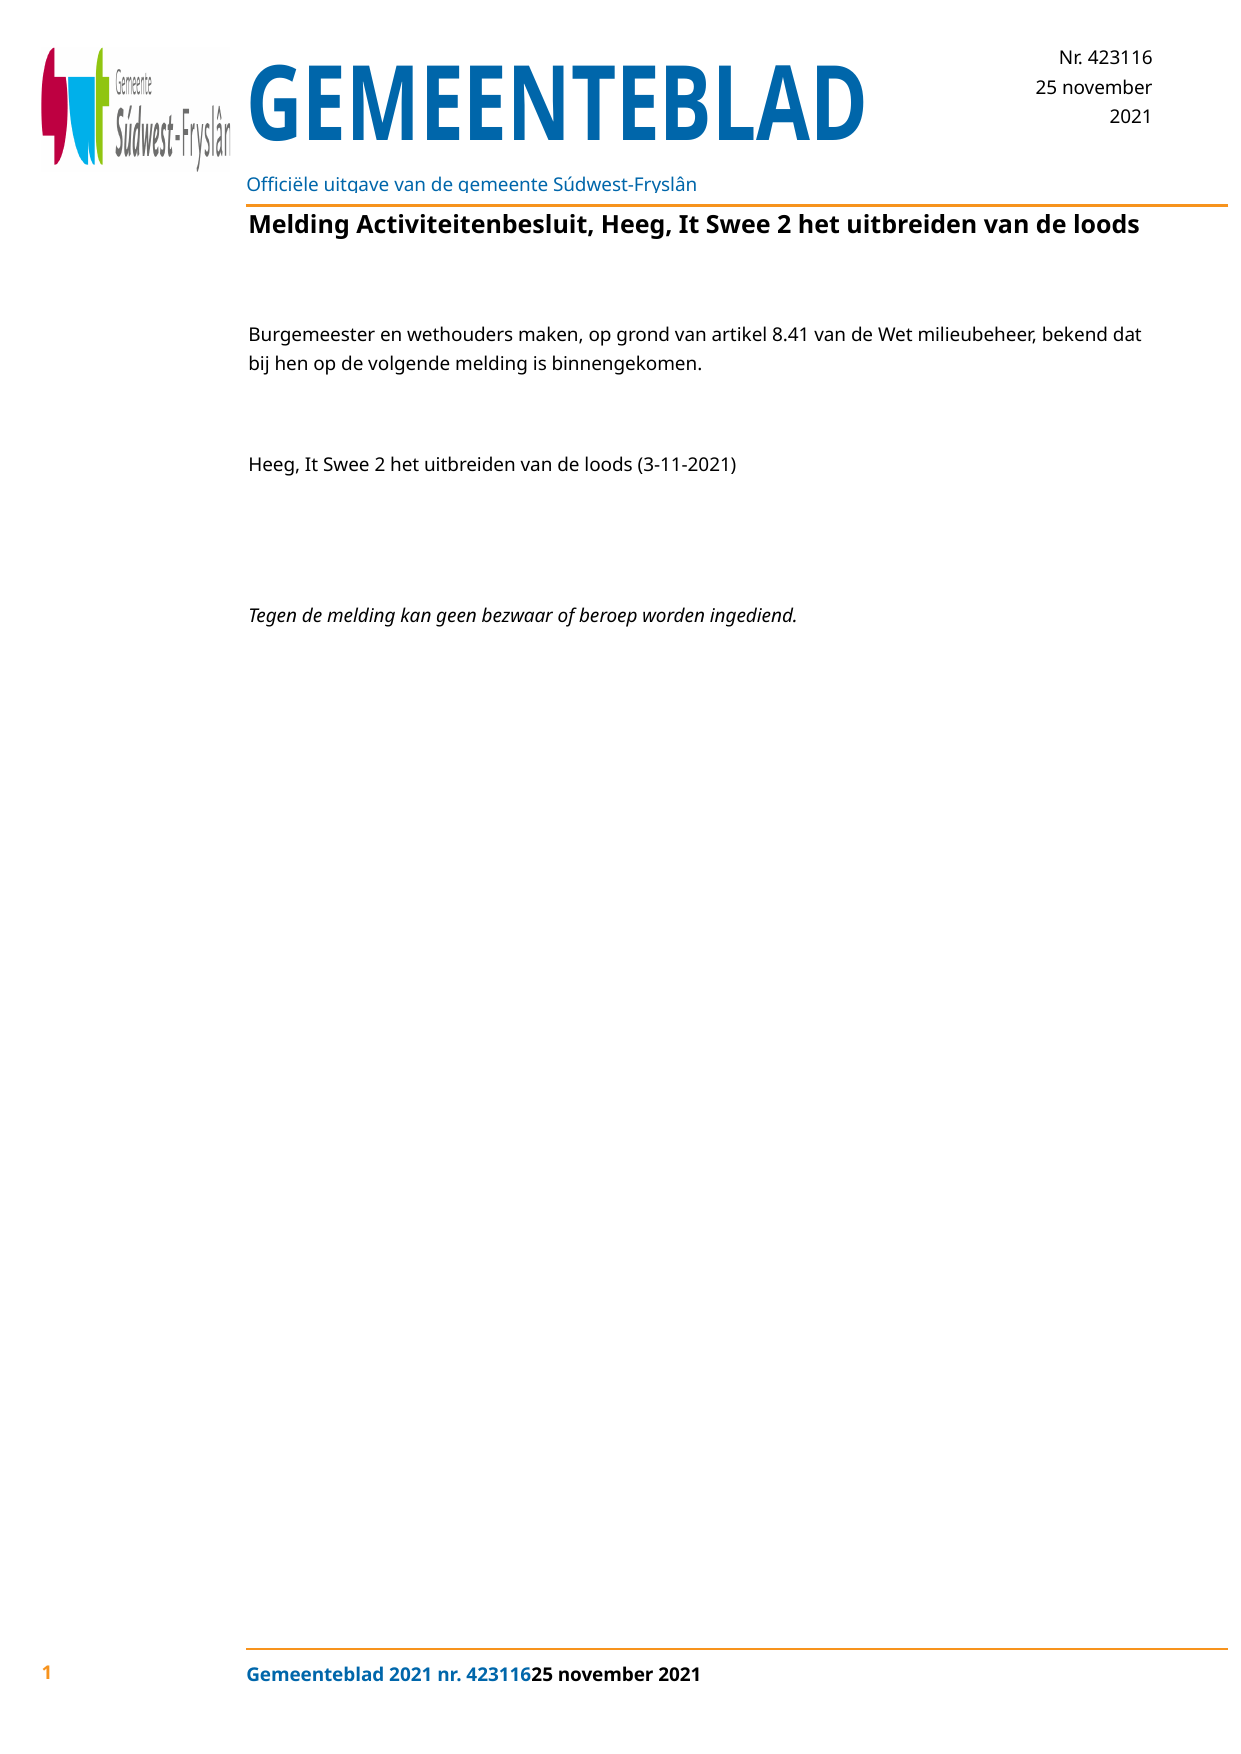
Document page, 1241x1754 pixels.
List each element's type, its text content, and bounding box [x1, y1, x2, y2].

text Melding Activiteitenbesluit, Heeg, It Swee 2 het uitbreiden van de loods [248, 207, 1152, 241]
text Heeg, It Swee 2 het uitbreiden van de loods (3-11-2021) [248, 451, 1152, 477]
text Burgemeester en wethouders maken, op grond van artikel 8.41 van de Wet milieubeheer, bekend dat bij hen op de volgende melding is binnengekomen. [248, 321, 1152, 376]
text Tegen de melding kan geen bezwaar of beroep worden ingediend. [248, 602, 1152, 628]
picture [41, 47, 231, 172]
